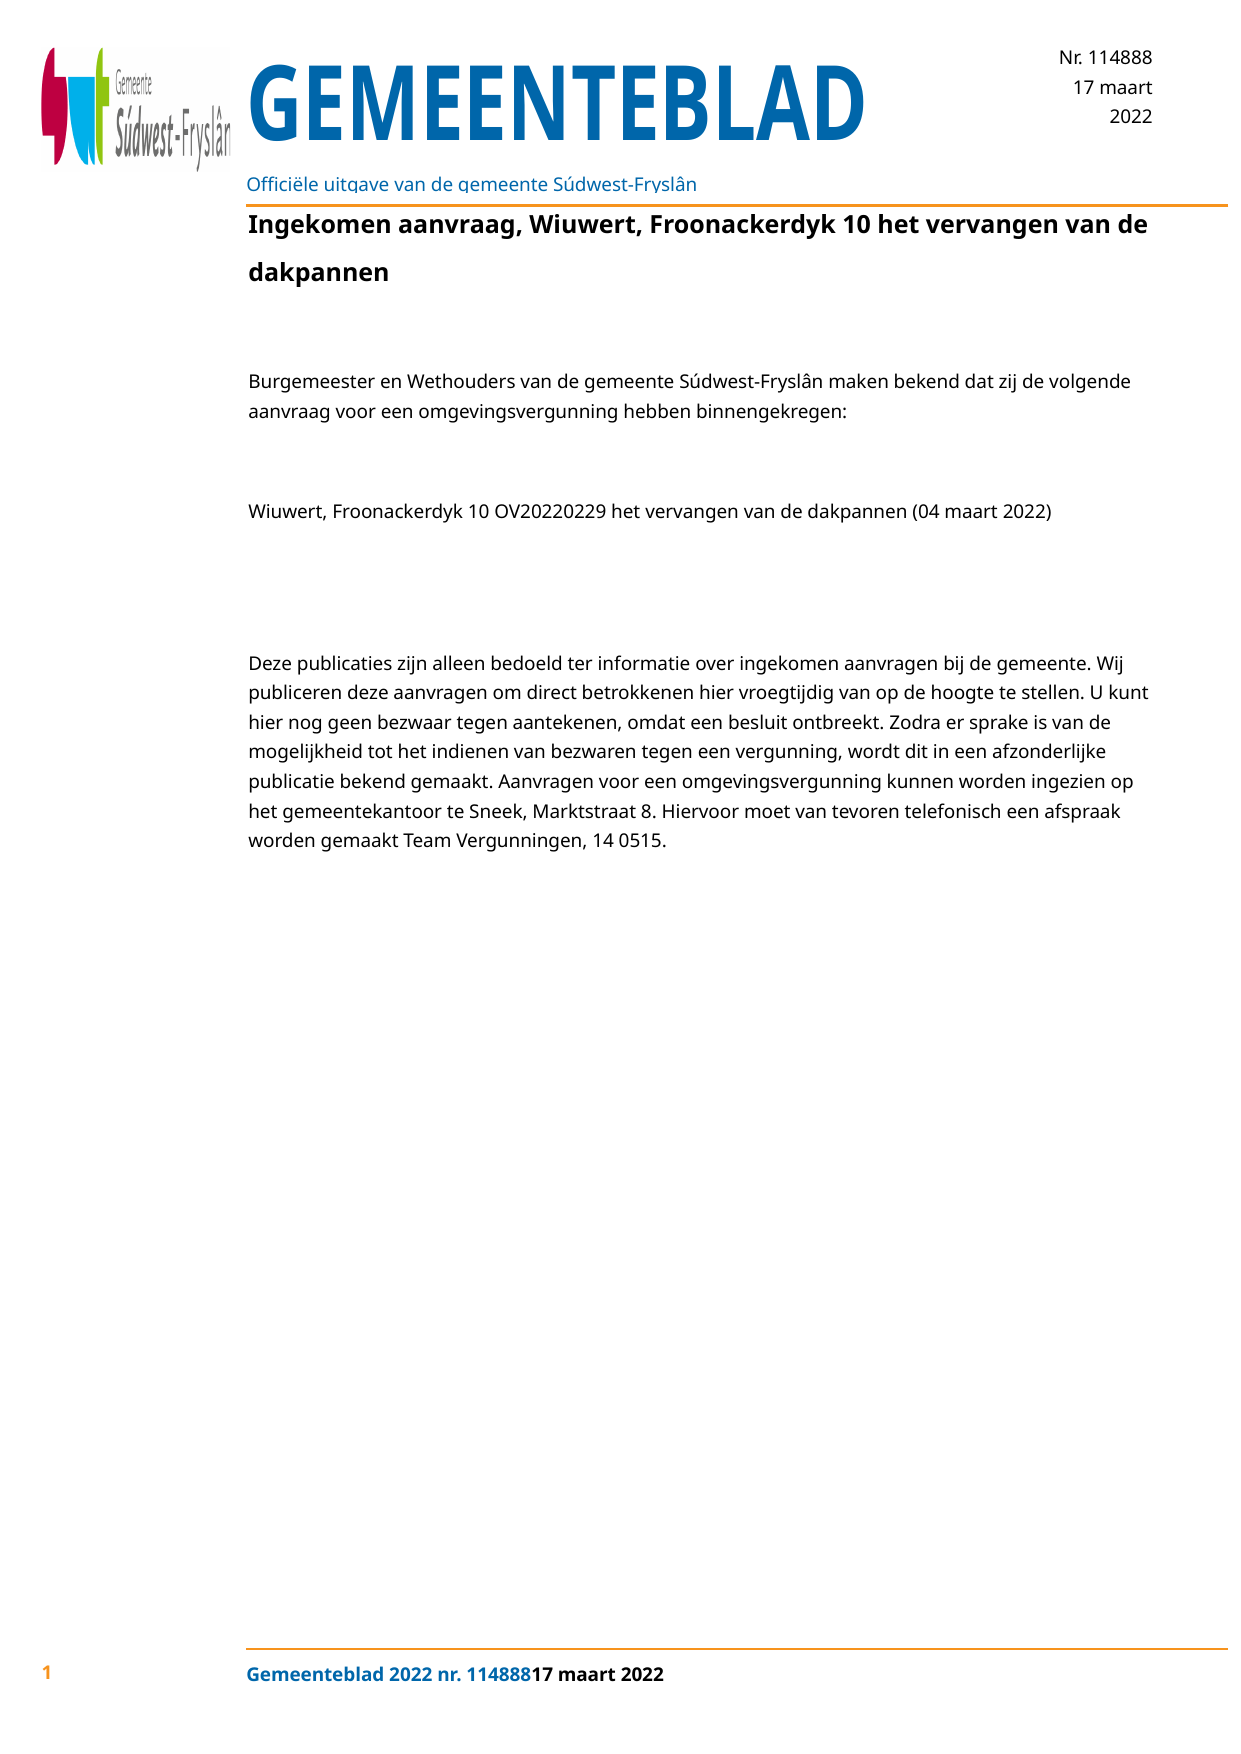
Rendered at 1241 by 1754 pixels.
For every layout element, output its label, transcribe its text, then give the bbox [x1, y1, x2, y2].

picture [41, 47, 231, 172]
text Burgemeester en Wethouders van de gemeente Súdwest-Fryslân maken bekend dat zij de volgende aanvraag voor een omgevingsvergunning hebben binnengekregen: [248, 368, 1152, 424]
text Wiuwert, Froonackerdyk 10 OV20220229 het vervangen van de dakpannen (04 maart 2022) [248, 499, 1152, 524]
text Ingekomen aanvraag, Wiuwert, Froonackerdyk 10 het vervangen van de dakpannen [248, 207, 1152, 288]
text Deze publicaties zijn alleen bedoeld ter informatie over ingekomen aanvragen bij de gemeente. Wij publiceren deze aanvragen om direct betrokkenen hier vroegtijdig van op de hoogte te stellen. U kunt hier nog geen bezwaar tegen aantekenen, omdat een besluit ontbreekt. Zodra er sprake is van de mogelijkheid tot het indienen van bezwaren tegen een vergunning, wordt dit in een afzonderlijke publicatie bekend gemaakt. Aanvragen voor een omgevingsvergunning kunnen worden ingezien op het gemeentekantoor te Sneek, Marktstraat 8. Hiervoor moet van tevoren telefonisch een afspraak worden gemaakt Team Vergunningen, 14 0515. [248, 650, 1152, 853]
